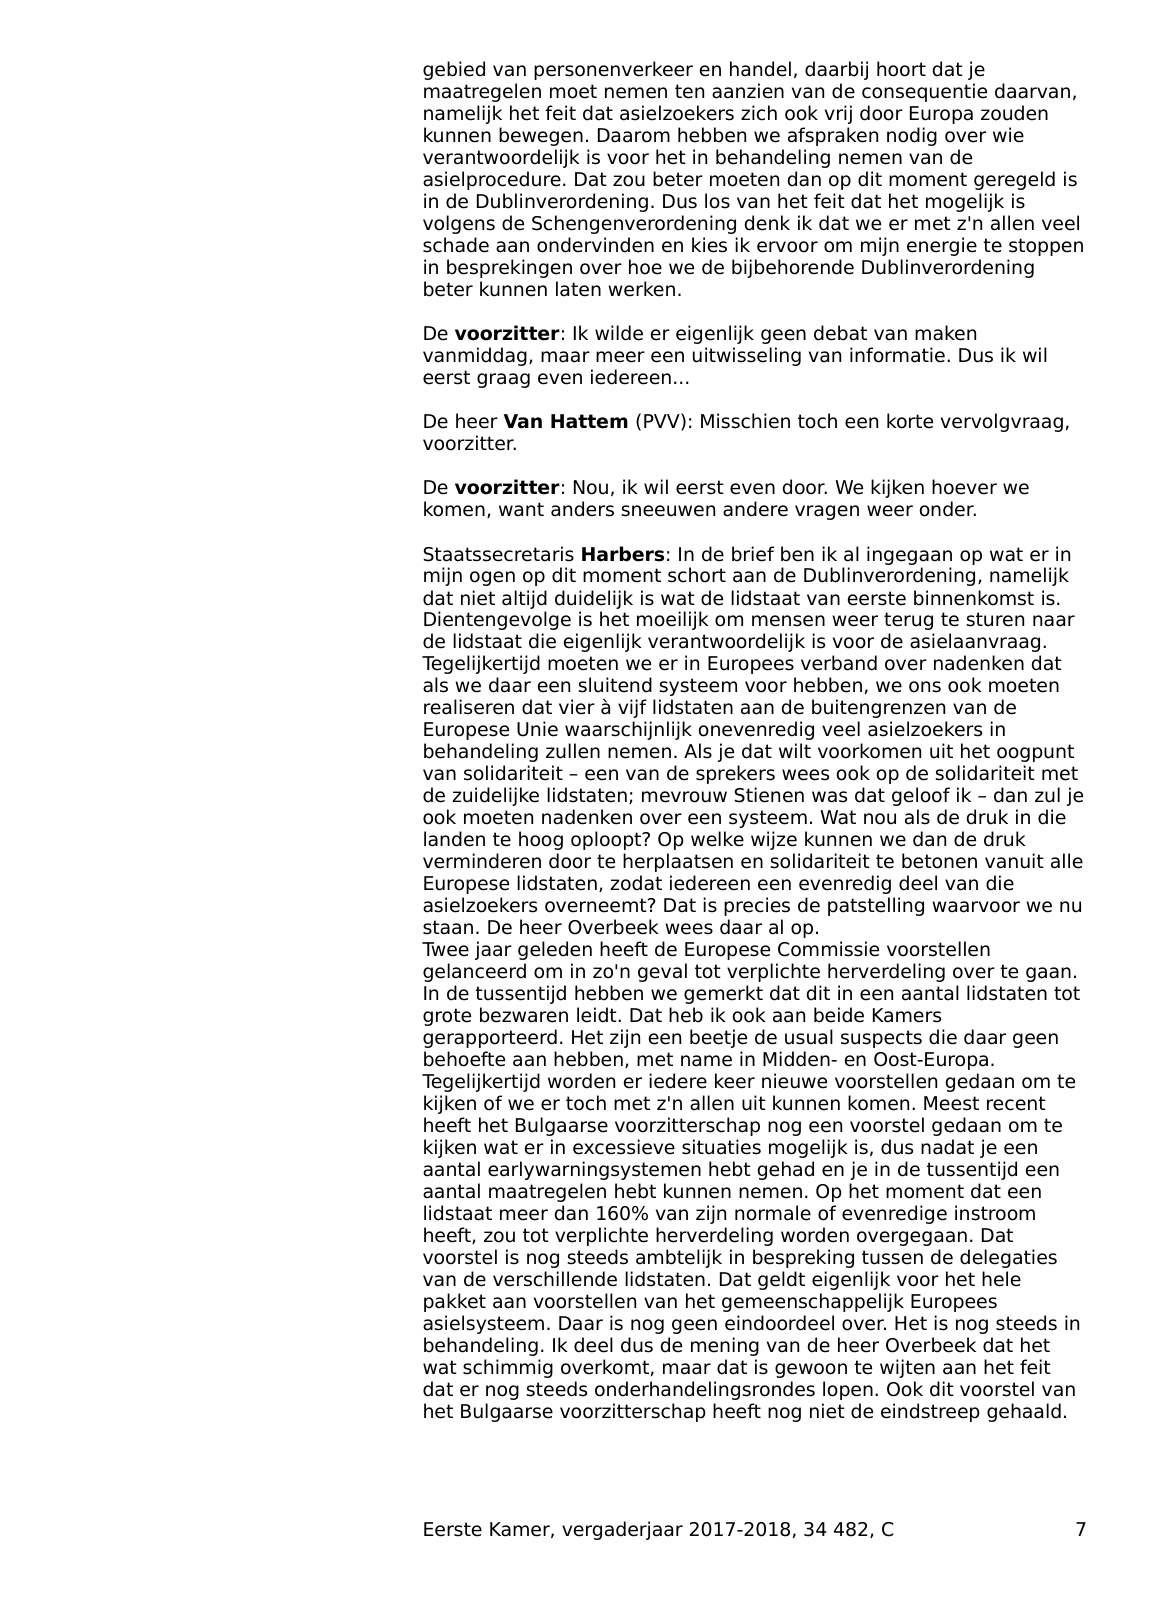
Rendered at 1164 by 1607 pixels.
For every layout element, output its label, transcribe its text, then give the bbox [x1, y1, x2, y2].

text Twee jaar geleden heeft de Europese Commissie voorstellen gelanceerd om in zo'n geval tot verplichte herverdeling over te gaan. In de tussentijd hebben we gemerkt dat dit in een aantal lidstaten tot grote bezwaren leidt. Dat heb ik ook aan beide Kamers gerapporteerd. Het zijn een beetje de usual suspects die daar geen behoefte aan hebben, met name in Midden- en Oost-Europa. Tegelijkertijd worden er iedere keer nieuwe voorstellen gedaan om te kijken of we er toch met z'n allen uit kunnen komen. Meest recent heeft het Bulgaarse voorzitterschap nog een voorstel gedaan om te kijken wat er in excessieve situaties mogelijk is, dus nadat je een aantal earlywarningsystemen hebt gehad en je in de tussentijd een aantal maatregelen hebt kunnen nemen. Op het moment dat een lidstaat meer dan 160% van zijn normale of evenredige instroom heeft, zou tot verplichte herverdeling worden overgegaan. Dat voorstel is nog steeds ambtelijk in bespreking tussen de delegaties van de verschillende lidstaten. Dat geldt eigenlijk voor het hele pakket aan voorstellen van het gemeenschappelijk Europees asielsysteem. Daar is nog geen eindoordeel over. Het is nog steeds in behandeling. Ik deel dus de mening van de heer Overbeek dat het wat schimmig overkomt, maar dat is gewoon te wijten aan het feit dat er nog steeds onderhandelingsrondes lopen. Ook dit voorstel van het Bulgaarse voorzitterschap heeft nog niet de eindstreep gehaald. [422, 939, 1087, 1423]
text De voorzitter: Nou, ik wil eerst even door. We kijken hoever we komen, want anders sneeuwen andere vragen weer onder. [422, 477, 1087, 521]
text Staatssecretaris Harbers: In de brief ben ik al ingegaan op wat er in mijn ogen op dit moment schort aan de Dublinverordening, namelijk dat niet altijd duidelijk is wat de lidstaat van eerste binnenkomst is. Dientengevolge is het moeilijk om mensen weer terug te sturen naar de lidstaat die eigenlijk verantwoordelijk is voor de asielaanvraag. Tegelijkertijd moeten we er in Europees verband over nadenken dat als we daar een sluitend systeem voor hebben, we ons ook moeten realiseren dat vier à vijf lidstaten aan de buitengrenzen van de Europese Unie waarschijnlijk onevenredig veel asielzoekers in behandeling zullen nemen. Als je dat wilt voorkomen uit het oogpunt van solidariteit – een van de sprekers wees ook op de solidariteit met de zuidelijke lidstaten; mevrouw Stienen was dat geloof ik – dan zul je ook moeten nadenken over een systeem. Wat nou als de druk in die landen te hoog oploopt? Op welke wijze kunnen we dan de druk verminderen door te herplaatsen en solidariteit te betonen vanuit alle Europese lidstaten, zodat iedereen een evenredig deel van die asielzoekers overneemt? Dat is precies de patstelling waarvoor we nu staan. De heer Overbeek wees daar al op. [422, 543, 1087, 939]
text gebied van personenverkeer en handel, daarbij hoort dat je maatregelen moet nemen ten aanzien van de consequentie daarvan, namelijk het feit dat asielzoekers zich ook vrij door Europa zouden kunnen bewegen. Daarom hebben we afspraken nodig over wie verantwoordelijk is voor het in behandeling nemen van de asielprocedure. Dat zou beter moeten dan op dit moment geregeld is in de Dublinverordening. Dus los van het feit dat het mogelijk is volgens de Schengenverordening denk ik dat we er met z'n allen veel schade aan ondervinden en kies ik ervoor om mijn energie te stoppen in besprekingen over hoe we de bijbehorende Dublinverordening beter kunnen laten werken. [422, 59, 1087, 301]
text De voorzitter: Ik wilde er eigenlijk geen debat van maken vanmiddag, maar meer een uitwisseling van informatie. Dus ik wil eerst graag even iedereen... [422, 323, 1087, 389]
text De heer Van Hattem (PVV): Misschien toch een korte vervolgvraag, voorzitter. [422, 411, 1087, 455]
